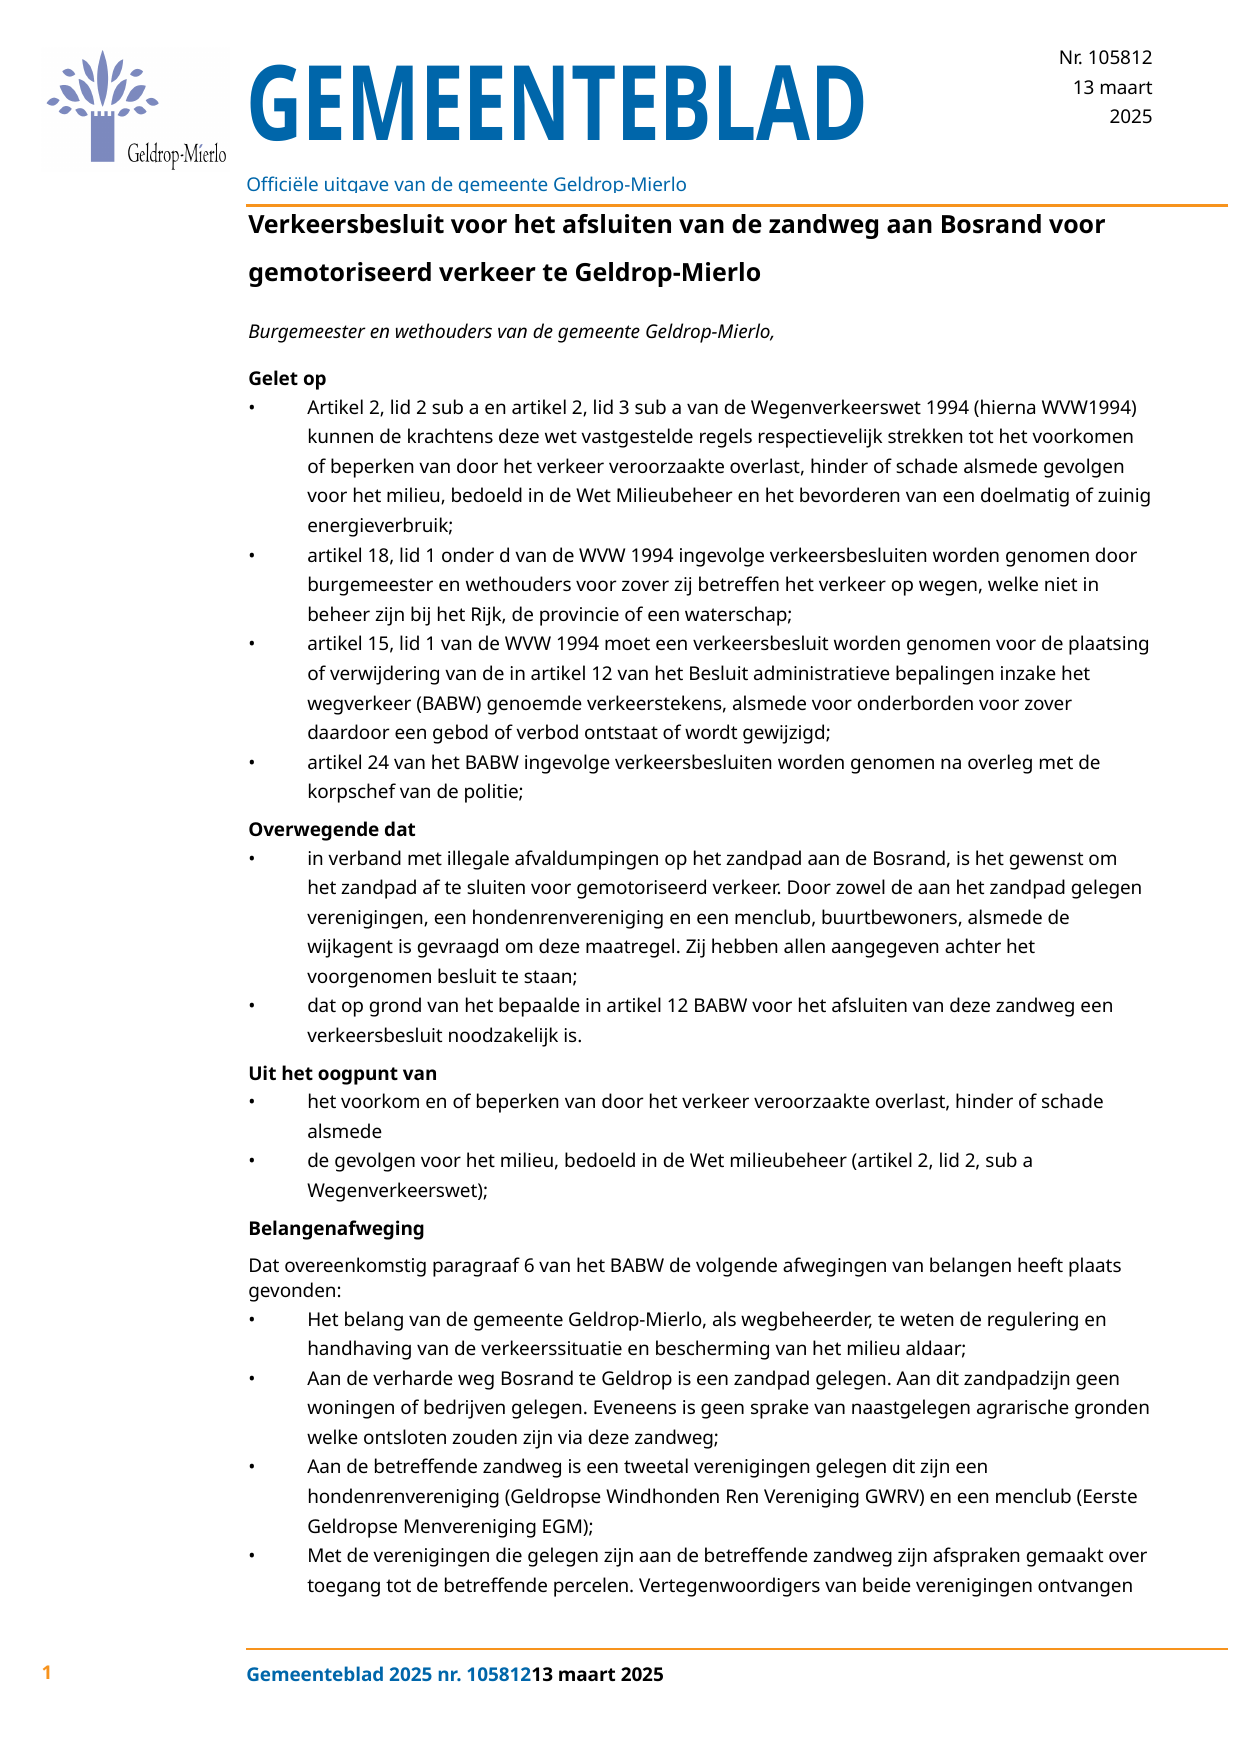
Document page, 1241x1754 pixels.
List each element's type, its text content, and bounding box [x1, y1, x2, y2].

text Burgemeester en wethouders van de gemeente Geldrop-Mierlo, [248, 318, 1152, 344]
list Artikel 2, lid 2 sub a en artikel 2, lid 3 sub a van de Wegenverkeerswet 1994 (hierna WVW1994) kunnen de krachtens deze wet vastgestelde regels respectievelijk strekken tot het voorkomen of beperken van door het verkeer veroorzaakte overlast, hinder of schade alsmede gevolgen voor het milieu, bedoeld in de Wet Milieubeheer en het bevorderen van een doelmatig of zuinig energieverbruik; [248, 394, 1152, 538]
list dat op grond van het bepaalde in artikel 12 BABW voor het afsluiten van deze zandweg een verkeersbesluit noodzakelijk is. [248, 993, 1152, 1048]
list artikel 18, lid 1 onder d van de WVW 1994 ingevolge verkeersbesluiten worden genomen door burgemeester en wethouders voor zover zij betreffen het verkeer op wegen, welke niet in beheer zijn bij het Rijk, de provincie of een waterschap; [248, 542, 1152, 627]
text Belangenafweging [248, 1215, 1152, 1241]
text Gelet op [248, 366, 1152, 391]
text Uit het oogpunt van [248, 1060, 1152, 1086]
list de gevolgen voor het milieu, bedoeld in de Wet milieubeheer (artikel 2, lid 2, sub a Wegenverkeerswet); [248, 1148, 1152, 1203]
list Met de verenigingen die gelegen zijn aan de betreffende zandweg zijn afspraken gemaakt over toegang tot de betreffende percelen. Vertegenwoordigers van beide verenigingen ontvangen [248, 1542, 1152, 1598]
list Het belang van de gemeente Geldrop-Mierlo, als wegbeheerder, te weten de regulering en handhaving van de verkeerssituatie en bescherming van het milieu aldaar; [248, 1306, 1152, 1361]
list het voorkom en of beperken van door het verkeer veroorzaakte overlast, hinder of schade alsmede [248, 1088, 1152, 1144]
list in verband met illegale afvaldumpingen op het zandpad aan de Bosrand, is het gewenst om het zandpad af te sluiten voor gemotoriseerd verkeer. Door zowel de aan het zandpad gelegen verenigingen, een hondenrenvereniging en een menclub, buurtbewoners, alsmede de wijkagent is gevraagd om deze maatregel. Zij hebben allen aangegeven achter het voorgenomen besluit te staan; [248, 845, 1152, 989]
list artikel 15, lid 1 van de WVW 1994 moet een verkeersbesluit worden genomen voor de plaatsing of verwijdering van de in artikel 12 van het Besluit administratieve bepalingen inzake het wegverkeer (BABW) genoemde verkeerstekens, alsmede voor onderborden voor zover daardoor een gebod of verbod ontstaat of wordt gewijzigd; [248, 631, 1152, 745]
text Overwegende dat [248, 816, 1152, 842]
list Aan de betreffende zandweg is een tweetal verenigingen gelegen dit zijn een hondenrenvereniging (Geldropse Windhonden Ren Vereniging GWRV) en een menclub (Eerste Geldropse Menvereniging EGM); [248, 1454, 1152, 1539]
list artikel 24 van het BABW ingevolge verkeersbesluiten worden genomen na overleg met de korpschef van de politie; [248, 749, 1152, 804]
text Dat overeenkomstig paragraaf 6 van het BABW de volgende afwegingen van belangen heeft plaats gevonden: [248, 1252, 1152, 1303]
picture [41, 47, 231, 172]
list Aan de verharde weg Bosrand te Geldrop is een zandpad gelegen. Aan dit zandpadzijn geen woningen of bedrijven gelegen. Eveneens is geen sprake van naastgelegen agrarische gronden welke ontsloten zouden zijn via deze zandweg; [248, 1365, 1152, 1450]
text Verkeersbesluit voor het afsluiten van de zandweg aan Bosrand voor gemotoriseerd verkeer te Geldrop-Mierlo [248, 207, 1152, 288]
